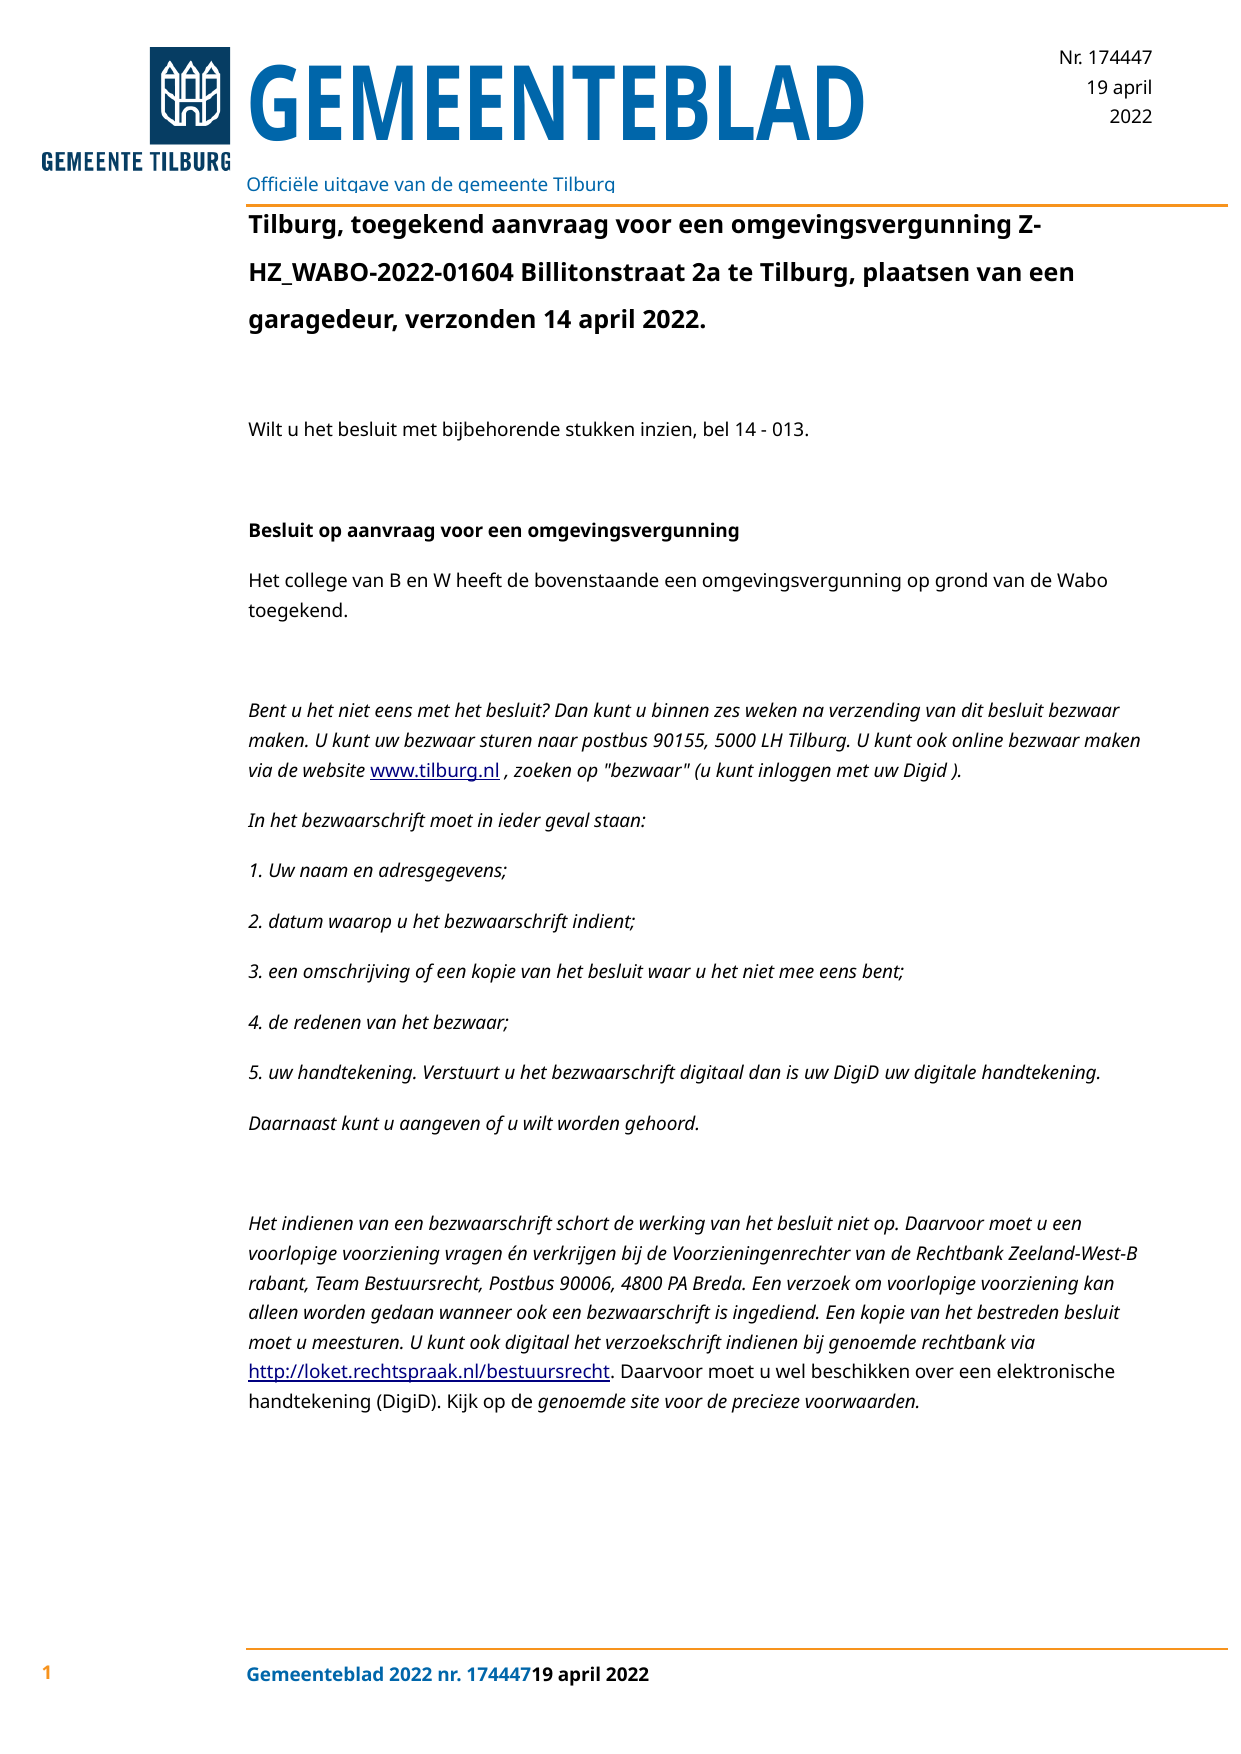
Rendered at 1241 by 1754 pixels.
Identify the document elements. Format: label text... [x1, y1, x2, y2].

text Bent u het niet eens met het besluit? Dan kunt u binnen zes weken na verzending van dit besluit bezwaar maken. U kunt uw bezwaar sturen naar postbus 90155, 5000 LH Tilburg. U kunt ook online bezwaar maken via de website www.tilburg.nl , zoeken op "bezwaar" (u kunt inloggen met uw Digid ). [248, 698, 1152, 782]
text Daarnaast kunt u aangeven of u wilt worden gehoord. [248, 1110, 1152, 1135]
text Het indienen van een bezwaarschrift schort de werking van het besluit niet op. Daarvoor moet u een voorlopige voorziening vragen én verkrijgen bij de Voorzieningenrechter van de Rechtbank Zeeland-West-B rabant, Team Bestuursrecht, Postbus 90006, 4800 PA Breda. Een verzoek om voorlopige voorziening kan alleen worden gedaan wanneer ook een bezwaarschrift is ingediend. Een kopie van het bestreden besluit moet u meesturen. U kunt ook digitaal het verzoekschrift indienen bij genoemde rechtbank via http://loket.rechtspraak.nl/bestuursrecht. Daarvoor moet u wel beschikken over een elektronische handtekening (DigiD). Kijk op de genoemde site voor de precieze voorwaarden. [248, 1211, 1152, 1414]
text 3. een omschrijving of een kopie van het besluit waar u het niet mee eens bent; [248, 958, 1152, 984]
text In het bezwaarschrift moet in ieder geval staan: [248, 807, 1152, 833]
text Het college van B en W heeft de bovenstaande een omgevingsvergunning op grond van de Wabo toegekend. [248, 567, 1152, 622]
text Tilburg, toegekend aanvraag voor een omgevingsvergunning Z-HZ_WABO-2022-01604 Billitonstraat 2a te Tilburg, plaatsen van een garagedeur, verzonden 14 april 2022. [248, 207, 1152, 336]
text 4. de redenen van het bezwaar; [248, 1009, 1152, 1034]
picture [41, 47, 231, 172]
text 1. Uw naam en adresgegevens; [248, 858, 1152, 883]
text Besluit op aanvraag voor een omgevingsvergunning [248, 517, 1152, 542]
text 5. uw handtekening. Verstuurt u het bezwaarschrift digitaal dan is uw DigiD uw digitale handtekening. [248, 1059, 1152, 1085]
text Wilt u het besluit met bijbehorende stukken inzien, bel 14 - 013. [248, 416, 1152, 442]
text 2. datum waarop u het bezwaarschrift indient; [248, 908, 1152, 934]
